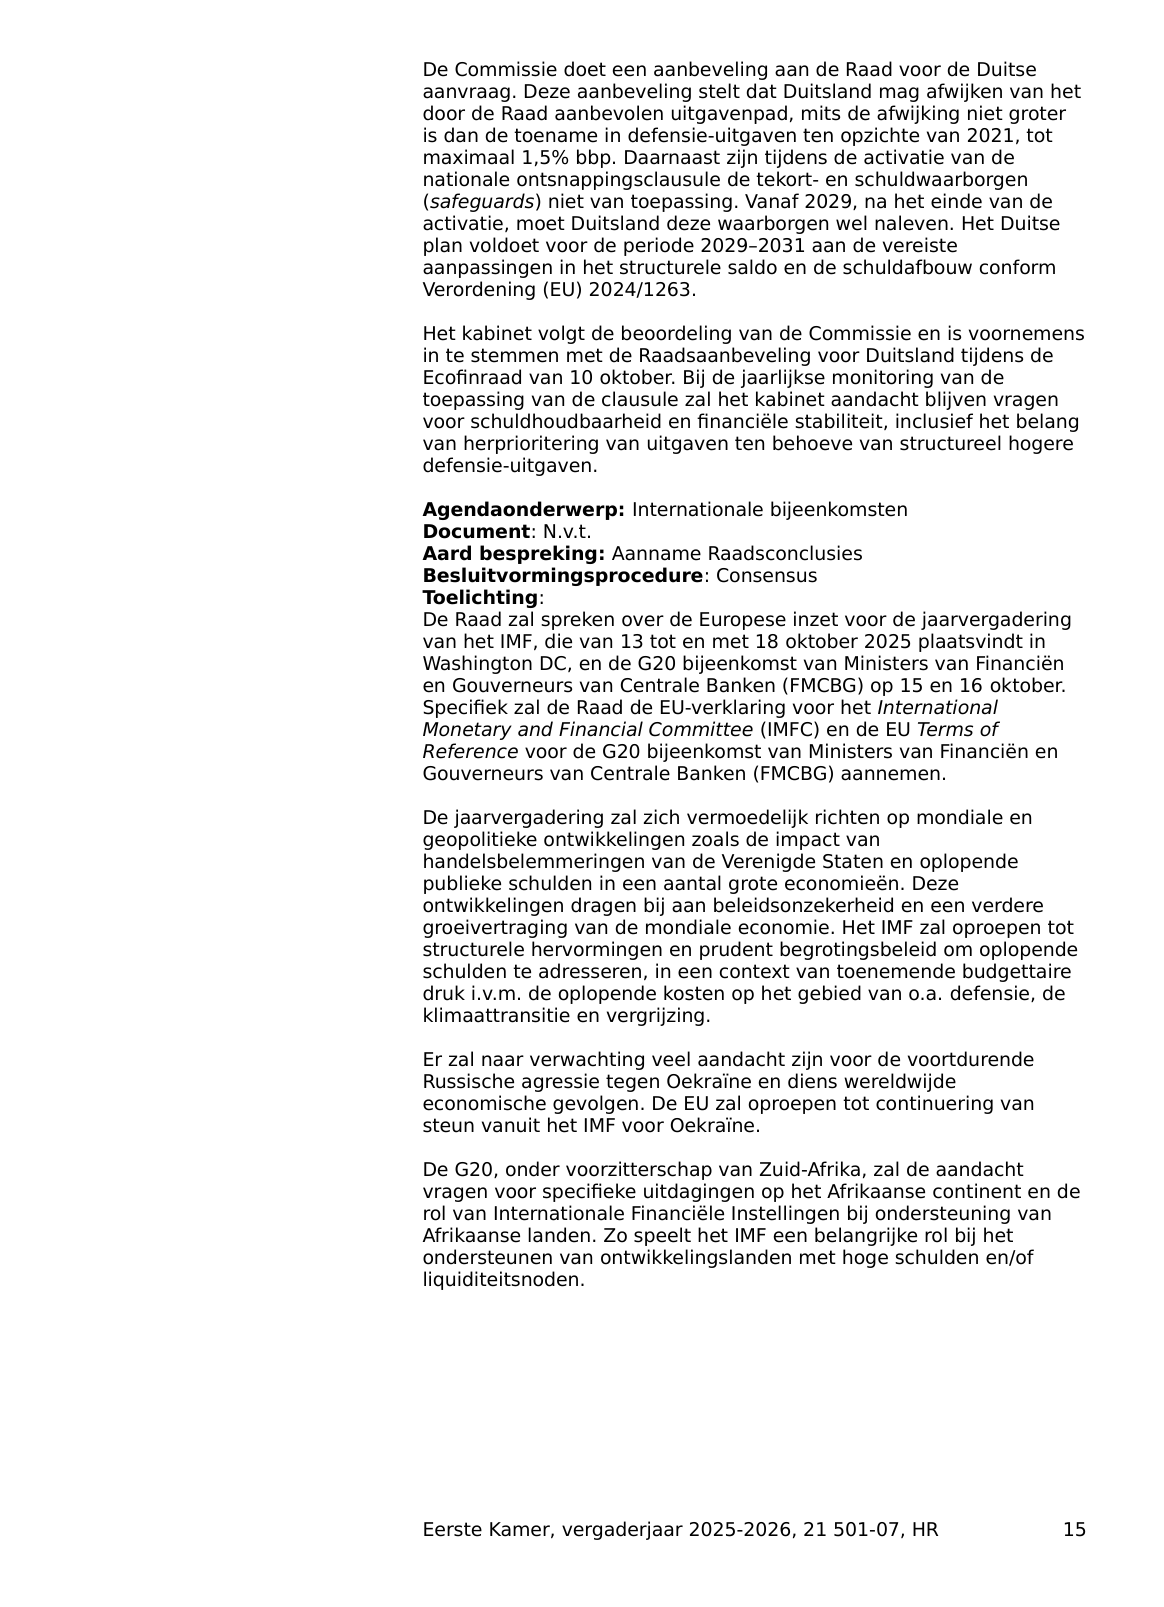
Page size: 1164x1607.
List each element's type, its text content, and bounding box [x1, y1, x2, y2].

text De jaarvergadering zal zich vermoedelijk richten op mondiale en geopolitieke ontwikkelingen zoals de impact van handelsbelemmeringen van de Verenigde Staten en oplopende publieke schulden in een aantal grote economieën. Deze ontwikkelingen dragen bij aan beleidsonzekerheid en een verdere groeivertraging van de mondiale economie. Het IMF zal oproepen tot structurele hervormingen en prudent begrotingsbeleid om oplopende schulden te adresseren, in een context van toenemende budgettaire druk i.v.m. de oplopende kosten op het gebied van o.a. defensie, de klimaattransitie en vergrijzing. [422, 807, 1087, 1027]
text Er zal naar verwachting veel aandacht zijn voor de voortdurende Russische agressie tegen Oekraïne en diens wereldwijde economische gevolgen. De EU zal oproepen tot continuering van steun vanuit het IMF voor Oekraïne. [422, 1049, 1087, 1137]
text De G20, onder voorzitterschap van Zuid-Afrika, zal de aandacht vragen voor specifieke uitdagingen op het Afrikaanse continent en de rol van Internationale Financiële Instellingen bij ondersteuning van Afrikaanse landen. Zo speelt het IMF een belangrijke rol bij het ondersteunen van ontwikkelingslanden met hoge schulden en/of liquiditeitsnoden. [422, 1159, 1087, 1291]
text Toelichting: [422, 587, 1087, 609]
text Het kabinet volgt de beoordeling van de Commissie en is voornemens in te stemmen met de Raadsaanbeveling voor Duitsland tijdens de Ecofinraad van 10 oktober. Bij de jaarlijkse monitoring van de toepassing van de clausule zal het kabinet aandacht blijven vragen voor schuldhoudbaarheid en financiële stabiliteit, inclusief het belang van herprioritering van uitgaven ten behoeve van structureel hogere defensie-uitgaven. [422, 323, 1087, 477]
text Besluitvormingsprocedure: Consensus [422, 565, 1087, 587]
text Document: N.v.t. [422, 521, 1087, 543]
text Agendaonderwerp: Internationale bijeenkomsten [422, 499, 1087, 521]
text De Commissie doet een aanbeveling aan de Raad voor de Duitse aanvraag. Deze aanbeveling stelt dat Duitsland mag afwijken van het door de Raad aanbevolen uitgavenpad, mits de afwijking niet groter is dan de toename in defensie-uitgaven ten opzichte van 2021, tot maximaal 1,5% bbp. Daarnaast zijn tijdens de activatie van de nationale ontsnappingsclausule de tekort- en schuldwaarborgen (safeguards) niet van toepassing. Vanaf 2029, na het einde van de activatie, moet Duitsland deze waarborgen wel naleven. Het Duitse plan voldoet voor de periode 2029–2031 aan de vereiste aanpassingen in het structurele saldo en de schuldafbouw conform Verordening (EU) 2024/1263. [422, 59, 1087, 301]
text Aard bespreking: Aanname Raadsconclusies [422, 543, 1087, 565]
text De Raad zal spreken over de Europese inzet voor de jaarvergadering van het IMF, die van 13 tot en met 18 oktober 2025 plaatsvindt in Washington DC, en de G20 bijeenkomst van Ministers van Financiën en Gouverneurs van Centrale Banken (FMCBG) op 15 en 16 oktober. Specifiek zal de Raad de EU-verklaring voor het International Monetary and Financial Committee (IMFC) en de EU Terms of Reference voor de G20 bijeenkomst van Ministers van Financiën en Gouverneurs van Centrale Banken (FMCBG) aannemen. [422, 609, 1087, 785]
